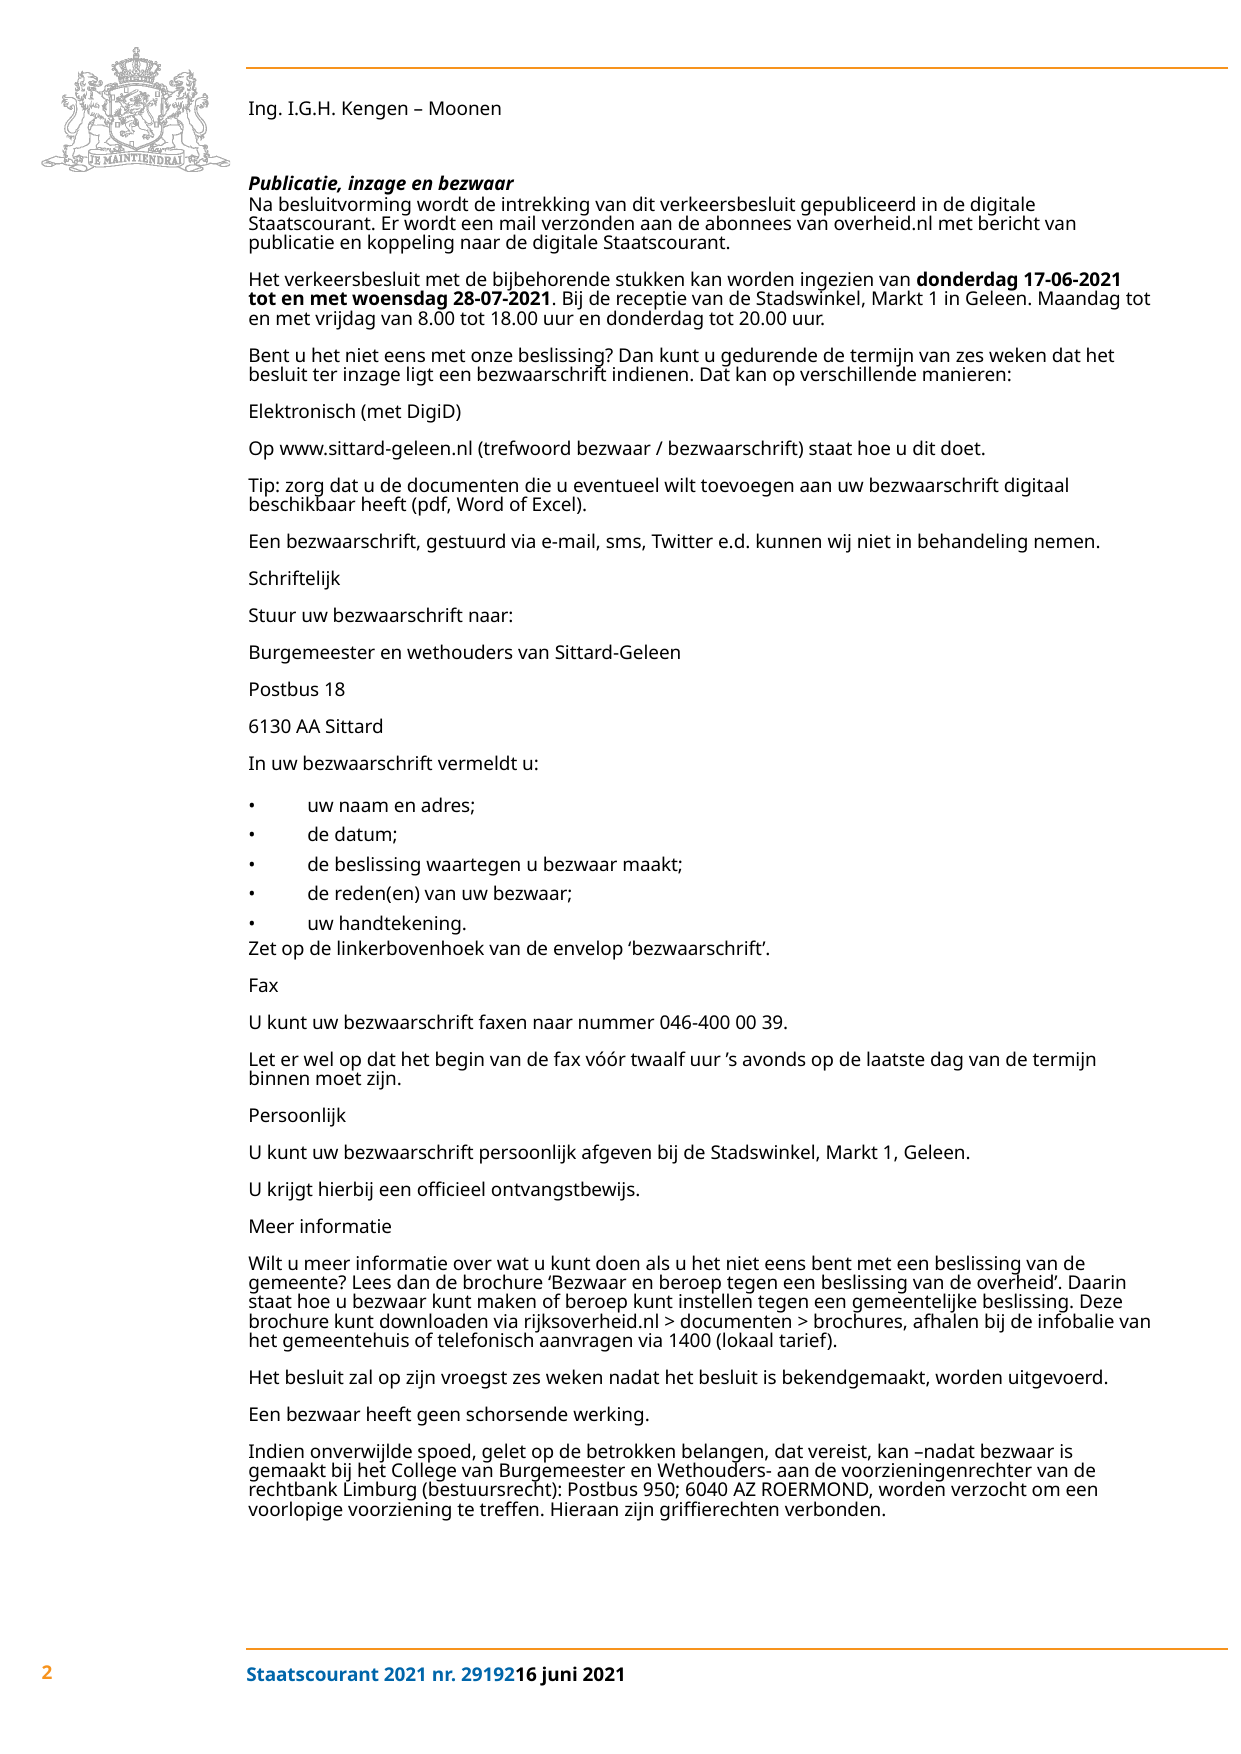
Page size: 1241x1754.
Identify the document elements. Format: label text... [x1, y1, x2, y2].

text Postbus 18 [248, 681, 1152, 700]
text In uw bezwaarschrift vermeldt u: [248, 755, 1152, 774]
text Bent u het niet eens met onze beslissing? Dan kunt u gedurende de termijn van zes weken dat het besluit ter inzage ligt een bezwaarschrift indienen. Dat kan op verschillende manieren: [248, 347, 1152, 385]
text Elektronisch (met DigiD) [248, 403, 1152, 422]
text Op www.sittard-geleen.nl (trefwoord bezwaar / bezwaarschrift) staat hoe u dit doet. [248, 440, 1152, 459]
text U kunt uw bezwaarschrift faxen naar nummer 046-400 00 39. [248, 1014, 1152, 1033]
text Publicatie, inzage en bezwaar [248, 170, 1152, 196]
text Het besluit zal op zijn vroegst zes weken nadat het besluit is bekendgemaakt, worden uitgevoerd. [248, 1369, 1152, 1388]
text Ing. I.G.H. Kengen – Moonen [248, 95, 1152, 121]
text Fax [248, 977, 1152, 996]
text Schriftelijk [248, 570, 1152, 589]
text Een bezwaar heeft geen schorsende werking. [248, 1406, 1152, 1425]
text Zet op de linkerbovenhoek van de envelop ‘bezwaarschrift’. [248, 940, 1152, 959]
list de reden(en) van uw bezwaar; [248, 881, 1152, 906]
text Persoonlijk [248, 1107, 1152, 1126]
text Een bezwaarschrift, gestuurd via e-mail, sms, Twitter e.d. kunnen wij niet in behandeling nemen. [248, 533, 1152, 552]
text Let er wel op dat het begin van de fax vóór twaalf uur ’s avonds op de laatste dag van de termijn binnen moet zijn. [248, 1051, 1152, 1089]
text Meer informatie [248, 1218, 1152, 1237]
text Het verkeersbesluit met de bijbehorende stukken kan worden ingezien van donderdag 17-06-2021 tot en met woensdag 28-07-2021. Bij de receptie van de Stadswinkel, Markt 1 in Geleen. Maandag tot en met vrijdag van 8.00 tot 18.00 uur en donderdag tot 20.00 uur. [248, 271, 1152, 329]
list de beslissing waartegen u bezwaar maakt; [248, 851, 1152, 877]
text U krijgt hierbij een officieel ontvangstbewijs. [248, 1181, 1152, 1200]
list de datum; [248, 821, 1152, 847]
picture [41, 47, 231, 172]
text 6130 AA Sittard [248, 718, 1152, 737]
text U kunt uw bezwaarschrift persoonlijk afgeven bij de Stadswinkel, Markt 1, Geleen. [248, 1144, 1152, 1163]
text Tip: zorg dat u de documenten die u eventueel wilt toevoegen aan uw bezwaarschrift digitaal beschikbaar heeft (pdf, Word of Excel). [248, 477, 1152, 515]
text Indien onverwijlde spoed, gelet op de betrokken belangen, dat vereist, kan –nadat bezwaar is gemaakt bij het College van Burgemeester en Wethouders- aan de voorzieningenrechter van de rechtbank Limburg (bestuursrecht): Postbus 950; 6040 AZ ROERMOND, worden verzocht om een voorlopige voorziening te treffen. Hieraan zijn griffierechten verbonden. [248, 1443, 1152, 1520]
text Wilt u meer informatie over wat u kunt doen als u het niet eens bent met een beslissing van de gemeente? Lees dan de brochure ‘Bezwaar en beroep tegen een beslissing van de overheid’. Daarin staat hoe u bezwaar kunt maken of beroep kunt instellen tegen een gemeentelijke beslissing. Deze brochure kunt downloaden via rijksoverheid.nl > documenten > brochures, afhalen bij de infobalie van het gemeentehuis of telefonisch aanvragen via 1400 (lokaal tarief). [248, 1255, 1152, 1351]
list uw naam en adres; [248, 792, 1152, 818]
text Burgemeester en wethouders van Sittard-Geleen [248, 644, 1152, 663]
list uw handtekening. [248, 910, 1152, 936]
text Stuur uw bezwaarschrift naar: [248, 607, 1152, 626]
text Na besluitvorming wordt de intrekking van dit verkeersbesluit gepubliceerd in de digitale Staatscourant. Er wordt een mail verzonden aan de abonnees van overheid.nl met bericht van publicatie en koppeling naar de digitale Staatscourant. [248, 196, 1152, 253]
